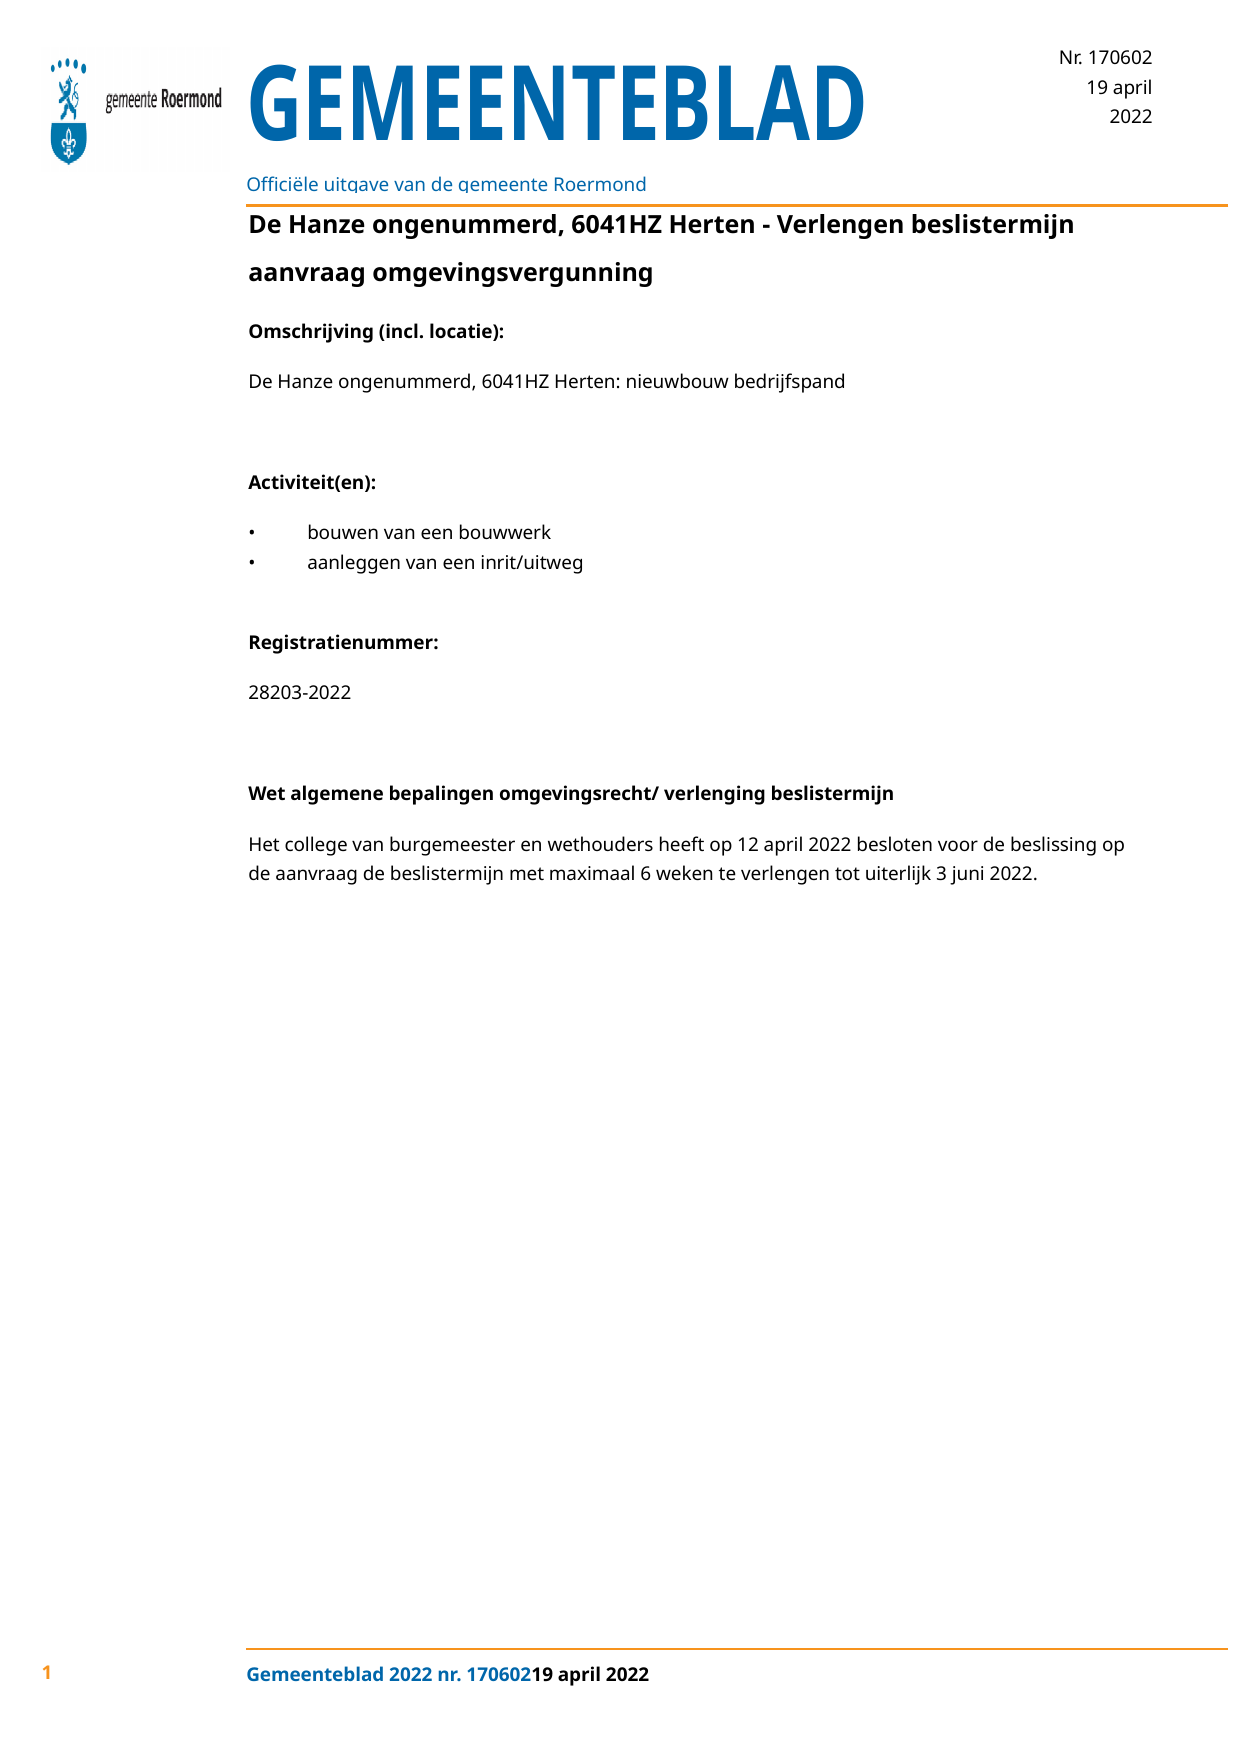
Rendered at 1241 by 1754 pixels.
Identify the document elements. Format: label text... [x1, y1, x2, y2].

list aanleggen van een inrit/uitweg [248, 549, 1152, 575]
text De Hanze ongenummerd, 6041HZ Herten: nieuwbouw bedrijfspand [248, 368, 1152, 394]
text 28203-2022 [248, 679, 1152, 705]
text De Hanze ongenummerd, 6041HZ Herten - Verlengen beslistermijn aanvraag omgevingsvergunning [248, 207, 1152, 288]
text Registratienummer: [248, 629, 1152, 655]
text Wet algemene bepalingen omgevingsrecht/ verlenging beslistermijn [248, 780, 1152, 806]
list bouwen van een bouwwerk [248, 519, 1152, 545]
text Activiteit(en): [248, 469, 1152, 495]
picture [41, 47, 231, 172]
text Omschrijving (incl. locatie): [248, 318, 1152, 344]
text Het college van burgemeester en wethouders heeft op 12 april 2022 besloten voor de beslissing op de aanvraag de beslistermijn met maximaal 6 weken te verlengen tot uiterlijk 3 juni 2022. [248, 831, 1152, 886]
